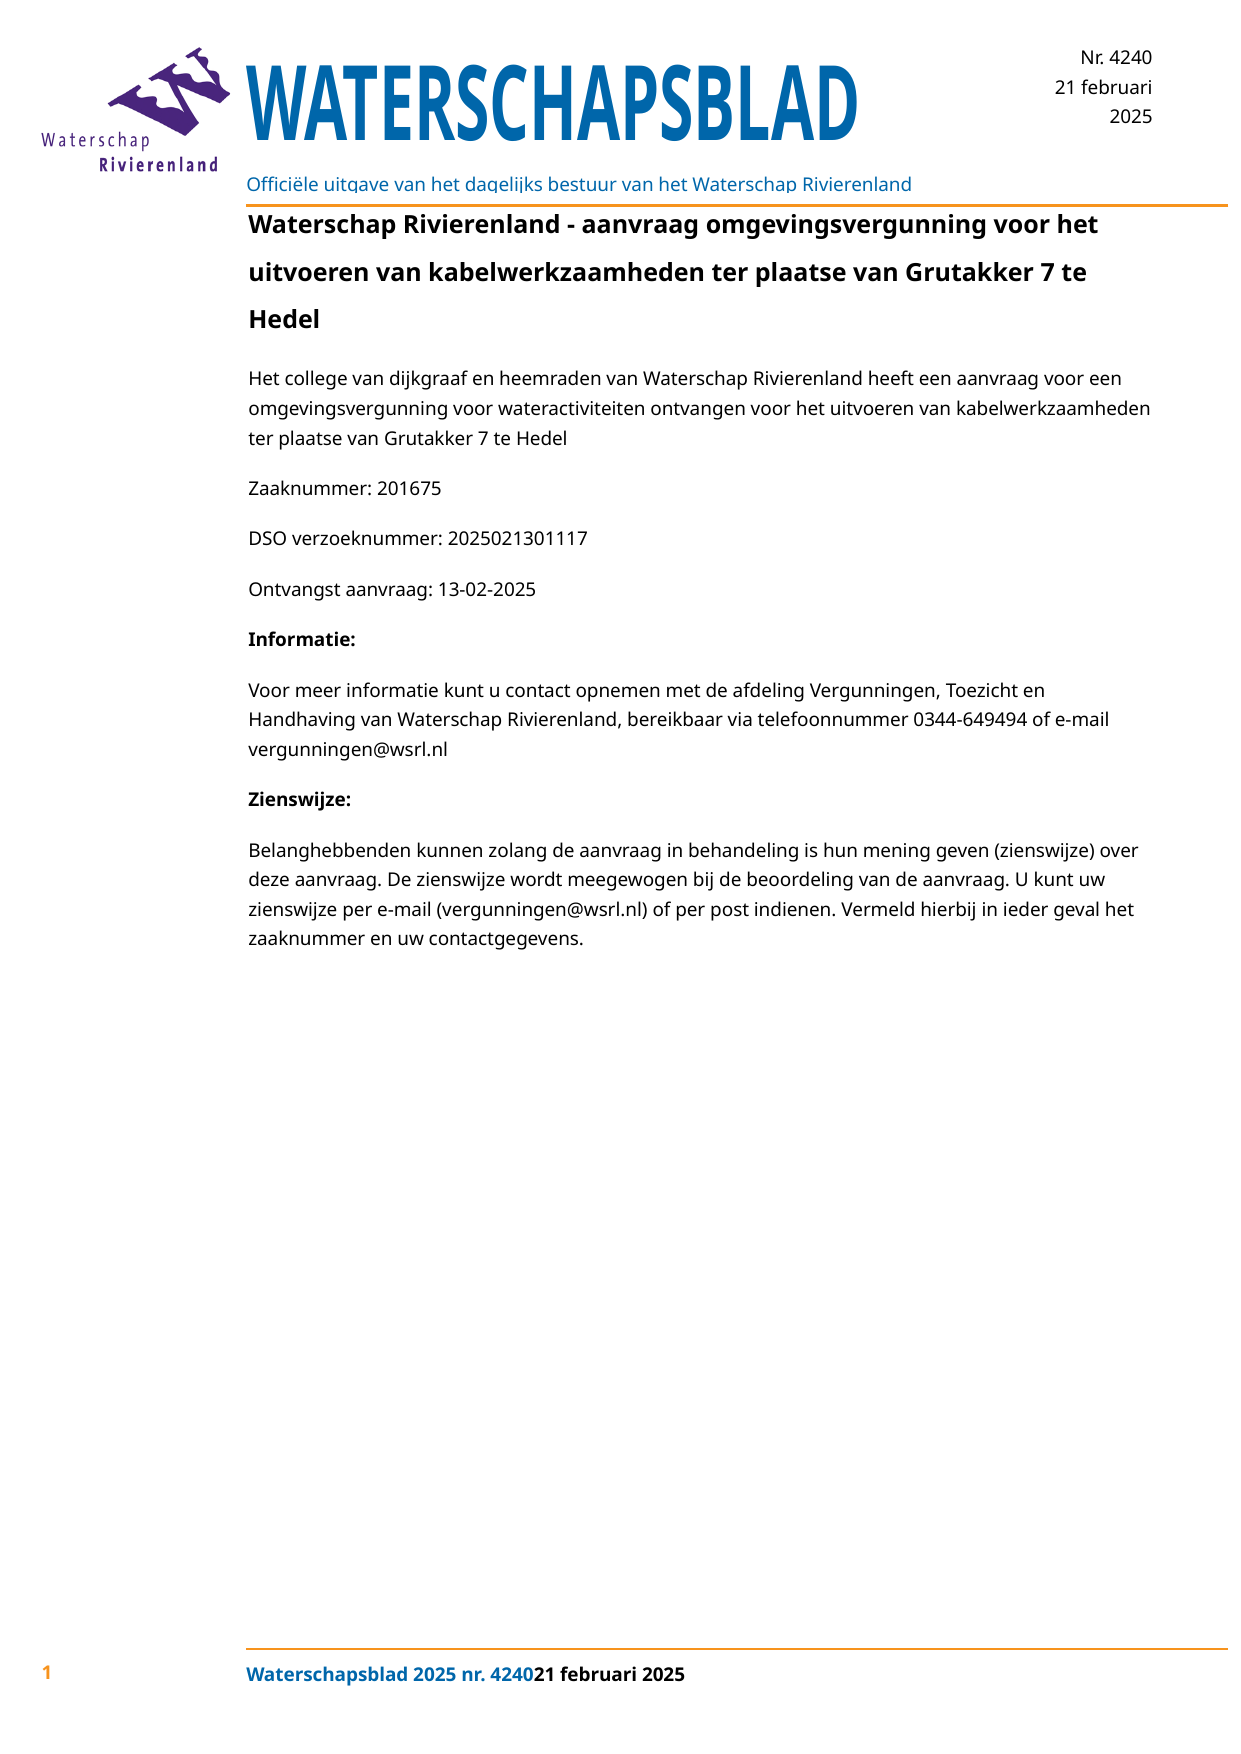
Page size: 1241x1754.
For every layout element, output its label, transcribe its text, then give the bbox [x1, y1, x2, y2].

text Zaaknummer: 201675 [248, 475, 1152, 501]
text Informatie: [248, 626, 1152, 652]
picture [41, 47, 231, 172]
text DSO verzoeknummer: 2025021301117 [248, 526, 1152, 551]
text Het college van dijkgraaf en heemraden van Waterschap Rivierenland heeft een aanvraag voor een omgevingsvergunning voor wateractiviteiten ontvangen voor het uitvoeren van kabelwerkzaamheden ter plaatse van Grutakker 7 te Hedel [248, 366, 1152, 450]
text Voor meer informatie kunt u contact opnemen met de afdeling Vergunningen, Toezicht en Handhaving van Waterschap Rivierenland, bereikbaar via telefoonnummer 0344-649494 of e-mail vergunningen@wsrl.nl [248, 677, 1152, 762]
text Waterschap Rivierenland - aanvraag omgevingsvergunning voor het uitvoeren van kabelwerkzaamheden ter plaatse van Grutakker 7 te Hedel [248, 207, 1152, 336]
text Zienswijze: [248, 786, 1152, 812]
text Ontvangst aanvraag: 13-02-2025 [248, 576, 1152, 602]
text Belanghebbenden kunnen zolang de aanvraag in behandeling is hun mening geven (zienswijze) over deze aanvraag. De zienswijze wordt meegewogen bij de beoordeling van de aanvraag. U kunt uw zienswijze per e-mail (vergunningen@wsrl.nl) of per post indienen. Vermeld hierbij in ieder geval het zaaknummer en uw contactgegevens. [248, 837, 1152, 951]
